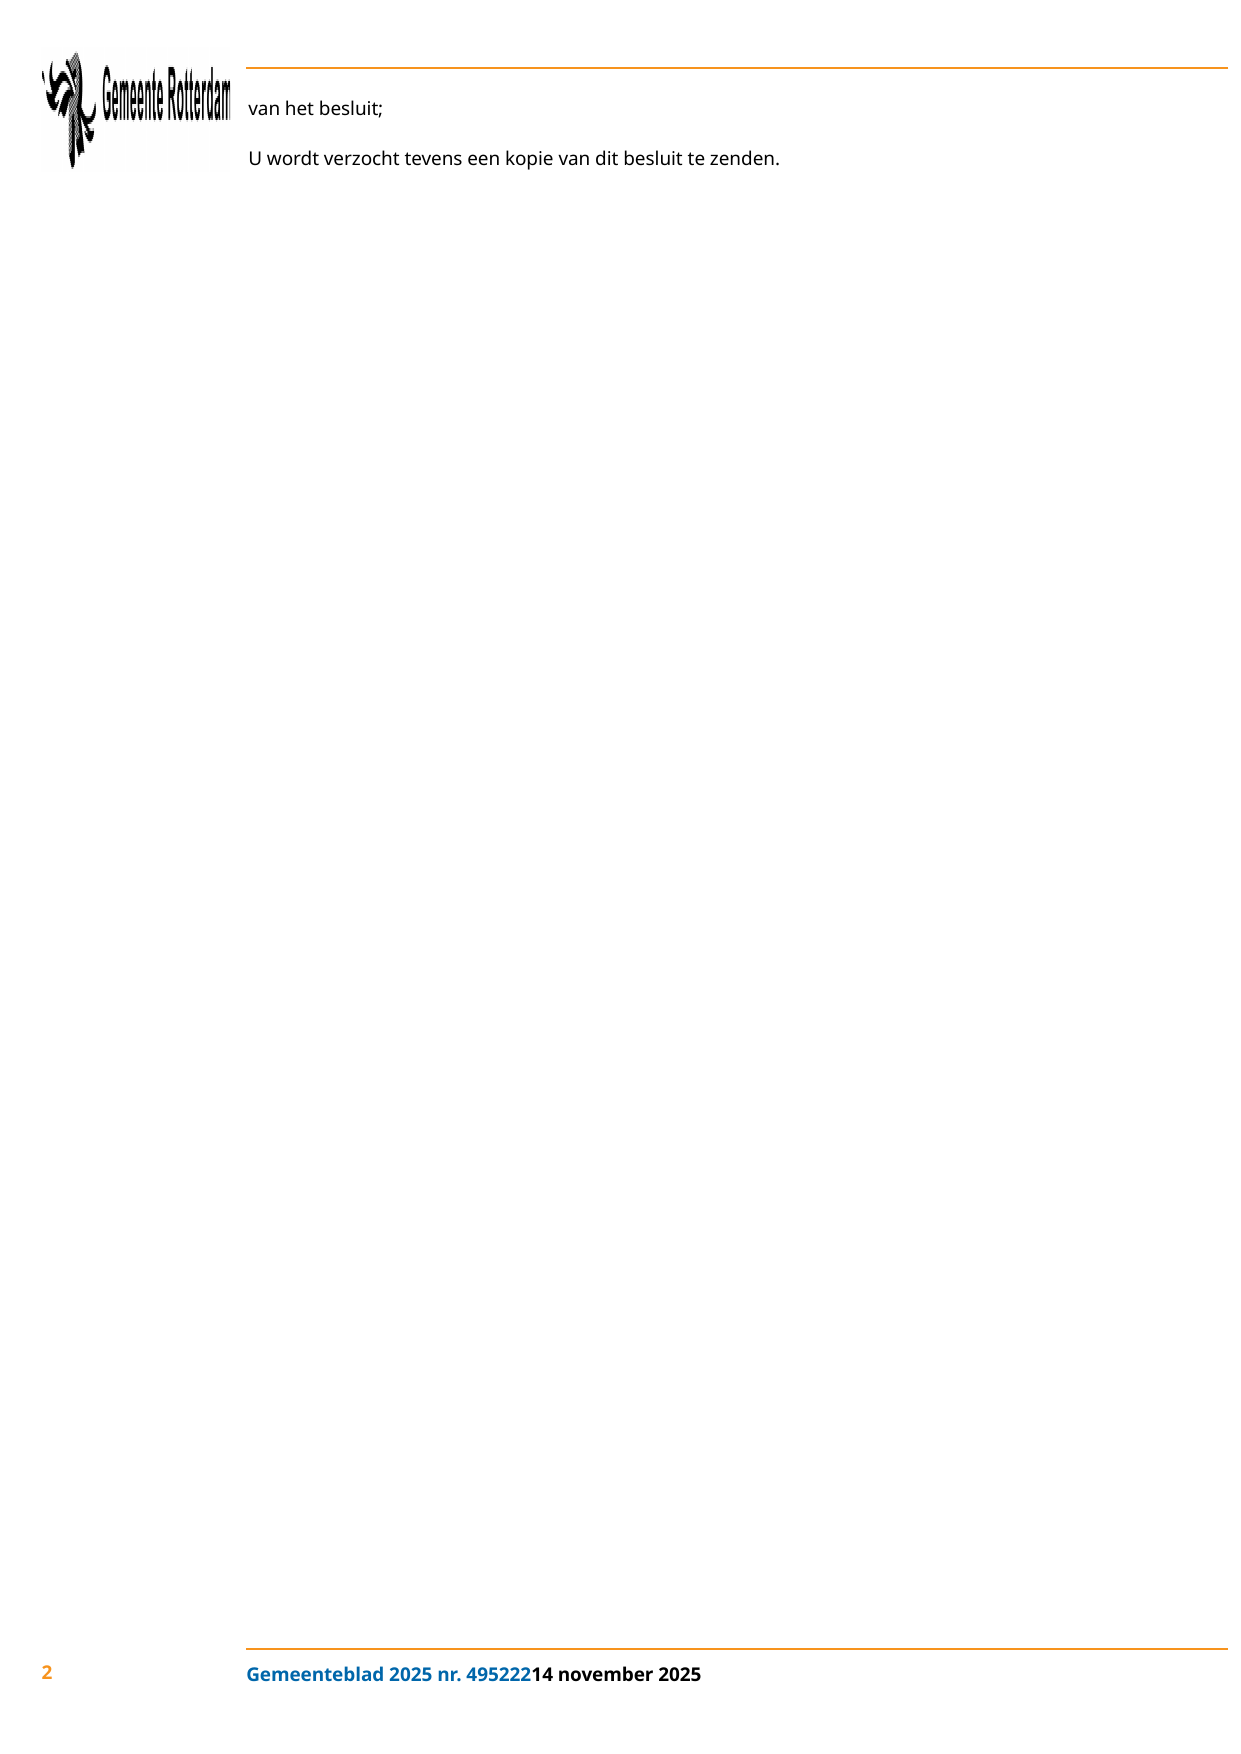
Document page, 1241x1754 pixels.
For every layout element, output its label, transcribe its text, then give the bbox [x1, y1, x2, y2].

text U wordt verzocht tevens een kopie van dit besluit te zenden. [248, 145, 1152, 171]
text van het besluit; [248, 95, 1152, 121]
picture [41, 47, 231, 172]
